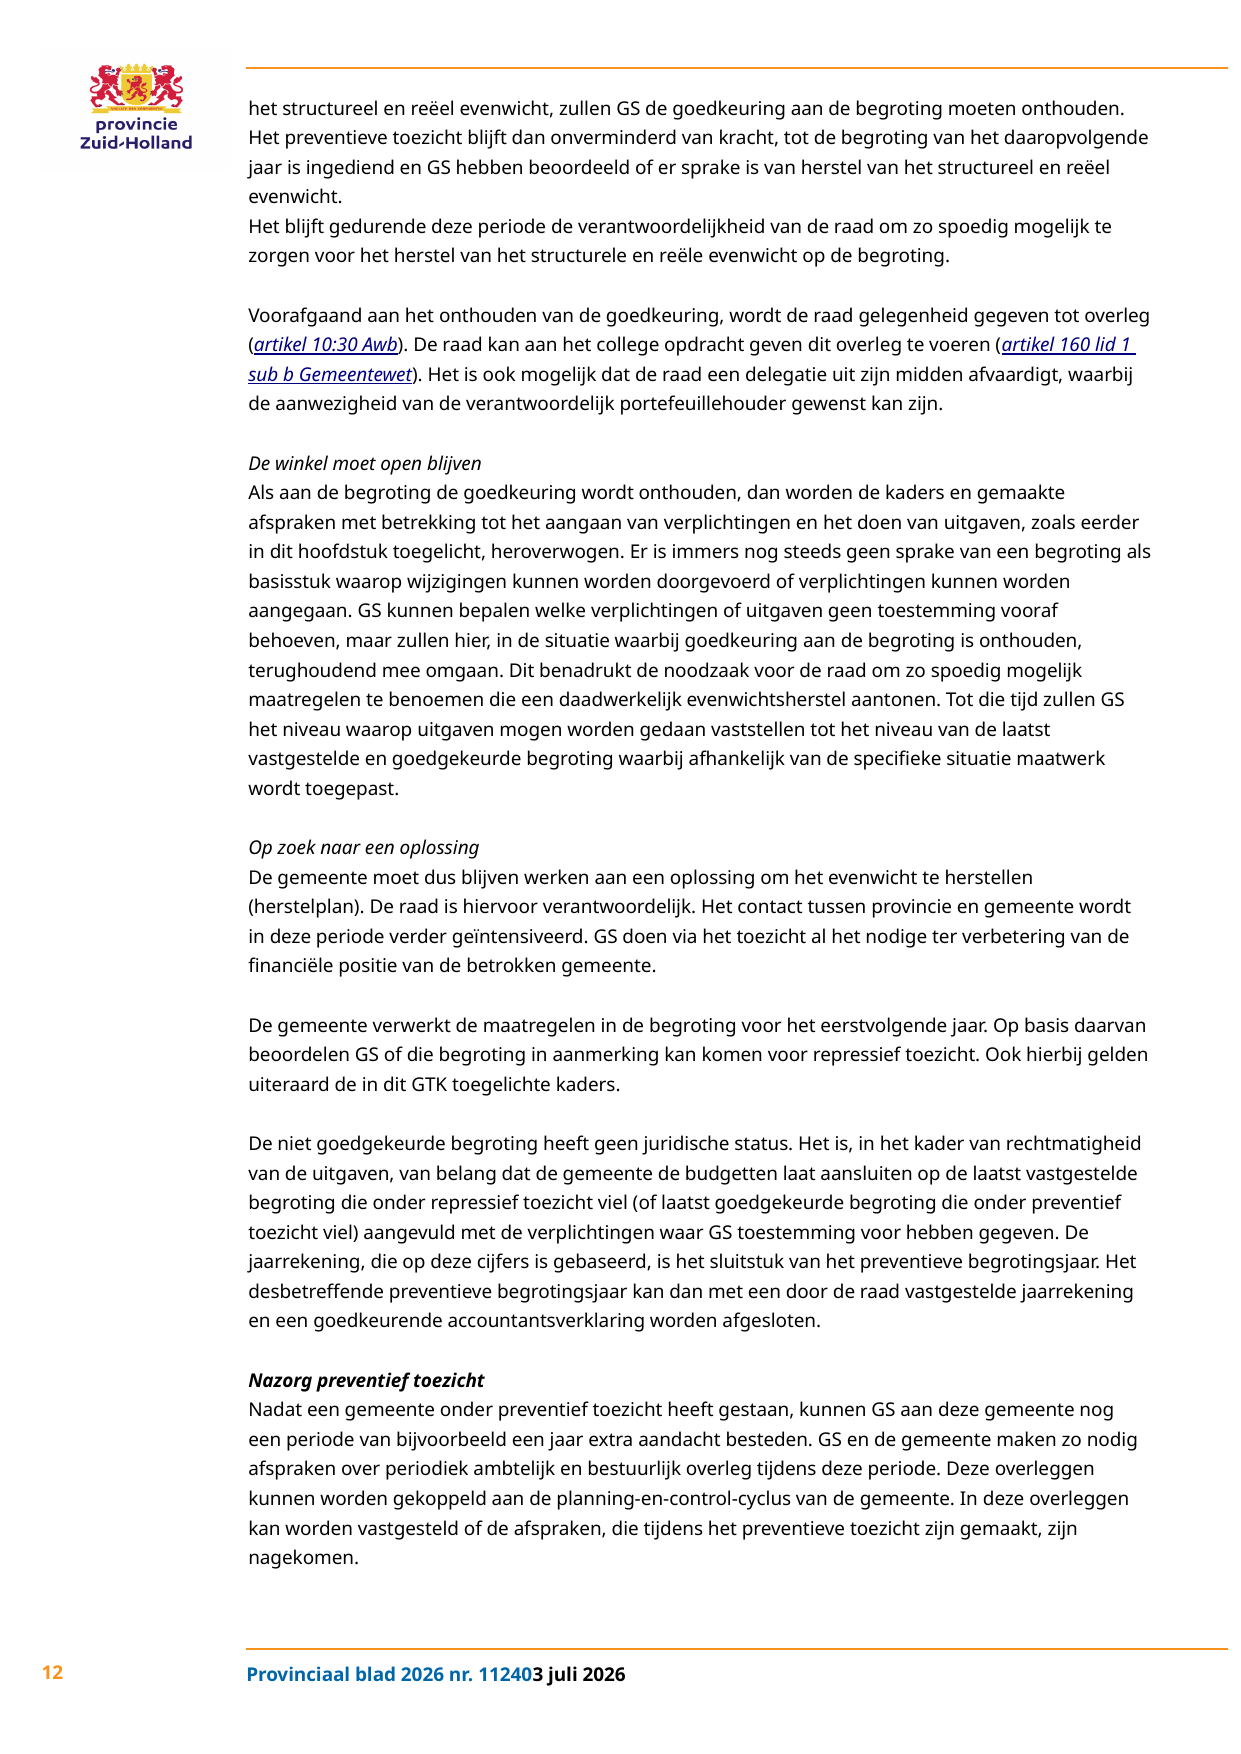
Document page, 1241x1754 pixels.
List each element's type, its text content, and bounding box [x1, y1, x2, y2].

text Als aan de begroting de goedkeuring wordt onthouden, dan worden de kaders en gemaakte afspraken met betrekking tot het aangaan van verplichtingen en het doen van uitgaven, zoals eerder in dit hoofdstuk toegelicht, heroverwogen. Er is immers nog steeds geen sprake van een begroting als basisstuk waarop wijzigingen kunnen worden doorgevoerd of verplichtingen kunnen worden aangegaan. GS kunnen bepalen welke verplichtingen of uitgaven geen toestemming vooraf behoeven, maar zullen hier, in de situatie waarbij goedkeuring aan de begroting is onthouden, terughoudend mee omgaan. Dit benadrukt de noodzaak voor de raad om zo spoedig mogelijk maatregelen te benoemen die een daadwerkelijk evenwichtsherstel aantonen. Tot die tijd zullen GS het niveau waarop uitgaven mogen worden gedaan vaststellen tot het niveau van de laatst vastgestelde en goedgekeurde begroting waarbij afhankelijk van de specifieke situatie maatwerk wordt toegepast. [248, 479, 1152, 801]
text Nazorg preventief toezicht [248, 1367, 1152, 1393]
text Het blijft gedurende deze periode de verantwoordelijkheid van de raad om zo spoedig mogelijk te zorgen voor het herstel van het structurele en reële evenwicht op de begroting. [248, 213, 1152, 268]
text De niet goedgekeurde begroting heeft geen juridische status. Het is, in het kader van rechtmatigheid van de uitgaven, van belang dat de gemeente de budgetten laat aansluiten op de laatst vastgestelde begroting die onder repressief toezicht viel (of laatst goedgekeurde begroting die onder preventief toezicht viel) aangevuld met de verplichtingen waar GS toestemming voor hebben gegeven. De jaarrekening, die op deze cijfers is gebaseerd, is het sluitstuk van het preventieve begrotingsjaar. Het desbetreffende preventieve begrotingsjaar kan dan met een door de raad vastgestelde jaarrekening en een goedkeurende accountantsverklaring worden afgesloten. [248, 1130, 1152, 1333]
text De gemeente verwerkt de maatregelen in de begroting voor het eerstvolgende jaar. Op basis daarvan beoordelen GS of die begroting in aanmerking kan komen voor repressief toezicht. Ook hierbij gelden uiteraard de in dit GTK toegelichte kaders. [248, 1012, 1152, 1097]
text Voorafgaand aan het onthouden van de goedkeuring, wordt de raad gelegenheid gegeven tot overleg (artikel 10:30 Awb). De raad kan aan het college opdracht geven dit overleg te voeren (artikel 160 lid 1 sub b Gemeentewet). Het is ook mogelijk dat de raad een delegatie uit zijn midden afvaardigt, waarbij de aanwezigheid van de verantwoordelijk portefeuillehouder gewenst kan zijn. [248, 302, 1152, 416]
text het structureel en reëel evenwicht, zullen GS de goedkeuring aan de begroting moeten onthouden. Het preventieve toezicht blijft dan onverminderd van kracht, tot de begroting van het daaropvolgende jaar is ingediend en GS hebben beoordeeld of er sprake is van herstel van het structureel en reëel evenwicht. [248, 95, 1152, 209]
text De gemeente moet dus blijven werken aan een oplossing om het evenwicht te herstellen (herstelplan). De raad is hiervoor verantwoordelijk. Het contact tussen provincie en gemeente wordt in deze periode verder geïntensiveerd. GS doen via het toezicht al het nodige ter verbetering van de financiële positie van de betrokken gemeente. [248, 864, 1152, 978]
text Op zoek naar een oplossing [248, 834, 1152, 860]
text De winkel moet open blijven [248, 450, 1152, 476]
text Nadat een gemeente onder preventief toezicht heeft gestaan, kunnen GS aan deze gemeente nog een periode van bijvoorbeeld een jaar extra aandacht besteden. GS en de gemeente maken zo nodig afspraken over periodiek ambtelijk en bestuurlijk overleg tijdens deze periode. Deze overleggen kunnen worden gekoppeld aan de planning-en-control-cyclus van de gemeente. In deze overleggen kan worden vastgesteld of de afspraken, die tijdens het preventieve toezicht zijn gemaakt, zijn nagekomen. [248, 1396, 1152, 1570]
picture [41, 47, 231, 172]
